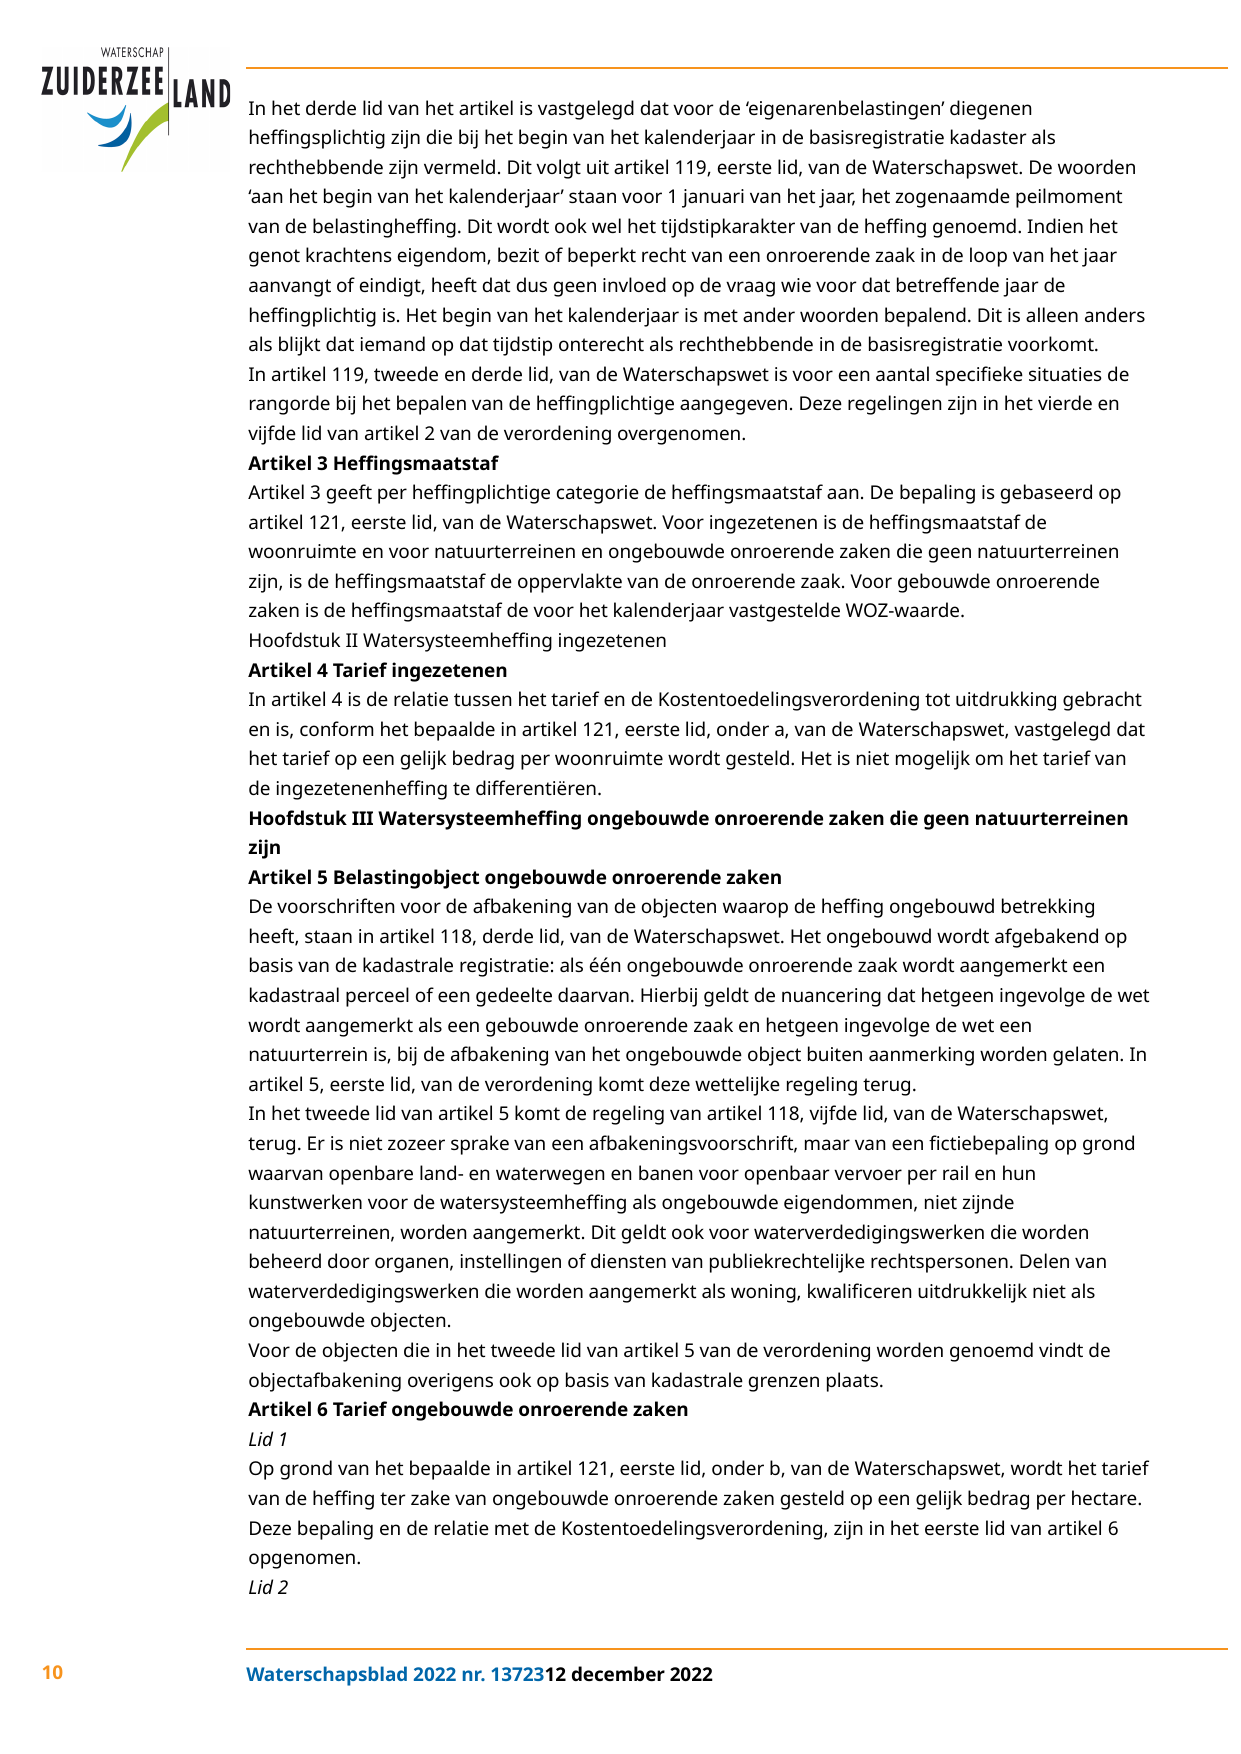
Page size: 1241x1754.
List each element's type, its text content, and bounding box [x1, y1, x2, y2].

text Artikel 4 Tarief ingezetenen [248, 657, 1152, 683]
text In het tweede lid van artikel 5 komt de regeling van artikel 118, vijfde lid, van de Waterschapswet, terug. Er is niet zozeer sprake van een afbakeningsvoorschrift, maar van een fictiebepaling op grond waarvan openbare land- en waterwegen en banen voor openbaar vervoer per rail en hun kunstwerken voor de watersysteemheffing als ongebouwde eigendommen, niet zijnde natuurterreinen, worden aangemerkt. Dit geldt ook voor waterverdedigingswerken die worden beheerd door organen, instellingen of diensten van publiekrechtelijke rechtspersonen. Delen van waterverdedigingswerken die worden aangemerkt als woning, kwalificeren uitdrukkelijk niet als ongebouwde objecten. [248, 1101, 1152, 1333]
text De voorschriften voor de afbakening van de objecten waarop de heffing ongebouwd betrekking heeft, staan in artikel 118, derde lid, van de Waterschapswet. Het ongebouwd wordt afgebakend op basis van de kadastrale registratie: als één ongebouwde onroerende zaak wordt aangemerkt een kadastraal perceel of een gedeelte daarvan. Hierbij geldt de nuancering dat hetgeen ingevolge de wet wordt aangemerkt als een gebouwde onroerende zaak en hetgeen ingevolge de wet een natuurterrein is, bij de afbakening van het ongebouwde object buiten aanmerking worden gelaten. In artikel 5, eerste lid, van de verordening komt deze wettelijke regeling terug. [248, 893, 1152, 1097]
picture [41, 47, 231, 172]
text Artikel 5 Belastingobject ongebouwde onroerende zaken [248, 864, 1152, 890]
text In het derde lid van het artikel is vastgelegd dat voor de ‘eigenarenbelastingen’ diegenen heffingsplichtig zijn die bij het begin van het kalenderjaar in de basisregistratie kadaster als rechthebbende zijn vermeld. Dit volgt uit artikel 119, eerste lid, van de Waterschapswet. De woorden ‘aan het begin van het kalenderjaar’ staan voor 1 januari van het jaar, het zogenaamde peilmoment van de belastingheffing. Dit wordt ook wel het tijdstipkarakter van de heffing genoemd. Indien het genot krachtens eigendom, bezit of beperkt recht van een onroerende zaak in de loop van het jaar aanvangt of eindigt, heeft dat dus geen invloed op de vraag wie voor dat betreffende jaar de heffingplichtig is. Het begin van het kalenderjaar is met ander woorden bepalend. Dit is alleen anders als blijkt dat iemand op dat tijdstip onterecht als rechthebbende in de basisregistratie voorkomt. [248, 95, 1152, 357]
text Voor de objecten die in het tweede lid van artikel 5 van de verordening worden genoemd vindt de objectafbakening overigens ook op basis van kadastrale grenzen plaats. [248, 1337, 1152, 1393]
text Artikel 3 Heffingsmaatstaf [248, 450, 1152, 476]
text In artikel 119, tweede en derde lid, van de Waterschapswet is voor een aantal specifieke situaties de rangorde bij het bepalen van de heffingplichtige aangegeven. Deze regelingen zijn in het vierde en vijfde lid van artikel 2 van de verordening overgenomen. [248, 361, 1152, 446]
text Artikel 6 Tarief ongebouwde onroerende zaken [248, 1396, 1152, 1422]
text Lid 2 [248, 1574, 1152, 1600]
text Hoofdstuk II Watersysteemheffing ingezetenen [248, 627, 1152, 653]
text In artikel 4 is de relatie tussen het tarief en de Kostentoedelingsverordening tot uitdrukking gebracht en is, conform het bepaalde in artikel 121, eerste lid, onder a, van de Waterschapswet, vastgelegd dat het tarief op een gelijk bedrag per woonruimte wordt gesteld. Het is niet mogelijk om het tarief van de ingezetenenheffing te differentiëren. [248, 686, 1152, 801]
text Hoofdstuk III Watersysteemheffing ongebouwde onroerende zaken die geen natuurterreinen zijn [248, 805, 1152, 860]
text Lid 1 [248, 1426, 1152, 1452]
text Op grond van het bepaalde in artikel 121, eerste lid, onder b, van de Waterschapswet, wordt het tarief van de heffing ter zake van ongebouwde onroerende zaken gesteld op een gelijk bedrag per hectare. Deze bepaling en de relatie met de Kostentoedelingsverordening, zijn in het eerste lid van artikel 6 opgenomen. [248, 1456, 1152, 1570]
text Artikel 3 geeft per heffingplichtige categorie de heffingsmaatstaf aan. De bepaling is gebaseerd op artikel 121, eerste lid, van de Waterschapswet. Voor ingezetenen is de heffingsmaatstaf de woonruimte en voor natuurterreinen en ongebouwde onroerende zaken die geen natuurterreinen zijn, is de heffingsmaatstaf de oppervlakte van de onroerende zaak. Voor gebouwde onroerende zaken is de heffingsmaatstaf de voor het kalenderjaar vastgestelde WOZ-waarde. [248, 479, 1152, 623]
